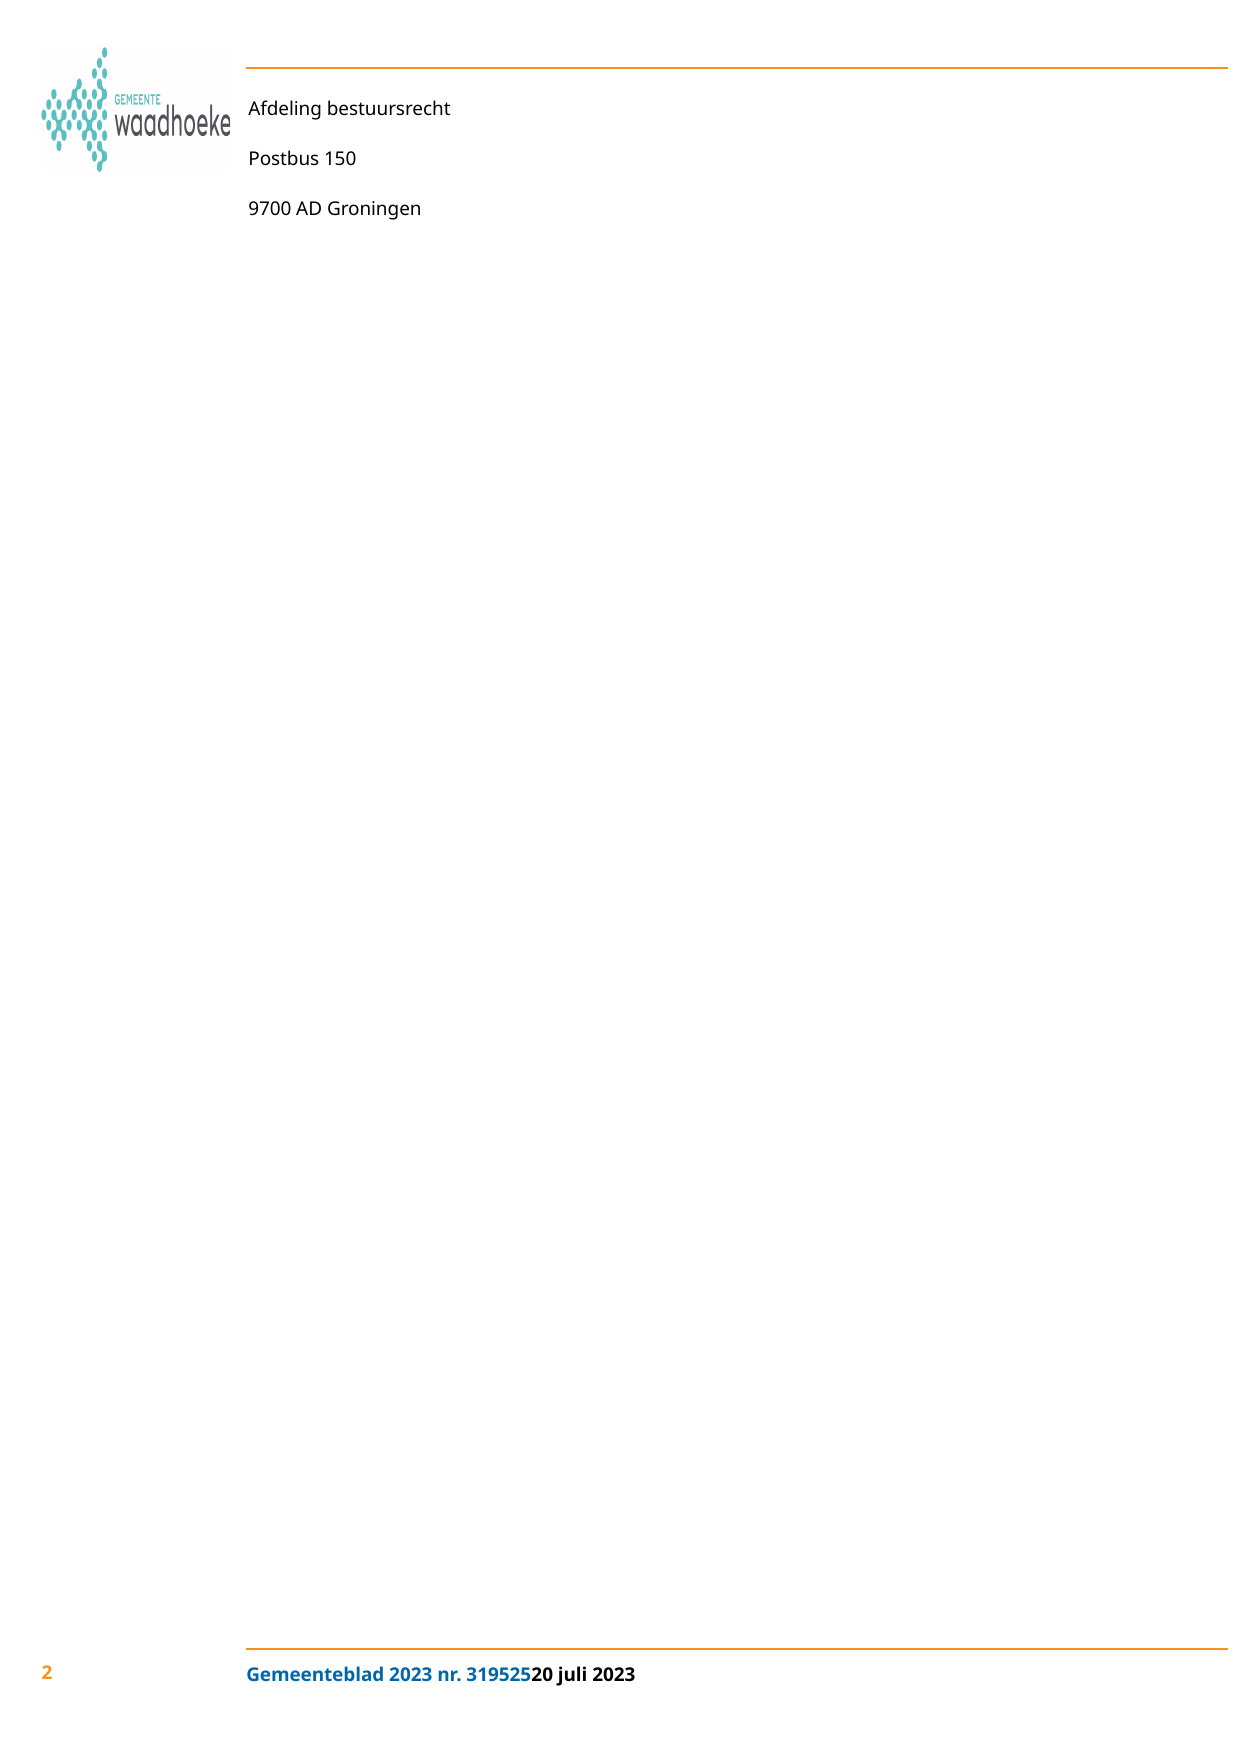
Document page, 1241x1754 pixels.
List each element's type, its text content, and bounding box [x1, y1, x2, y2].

text Postbus 150 [248, 145, 1152, 171]
picture [41, 47, 231, 172]
text Afdeling bestuursrecht [248, 95, 1152, 121]
text 9700 AD Groningen [248, 196, 1152, 221]
